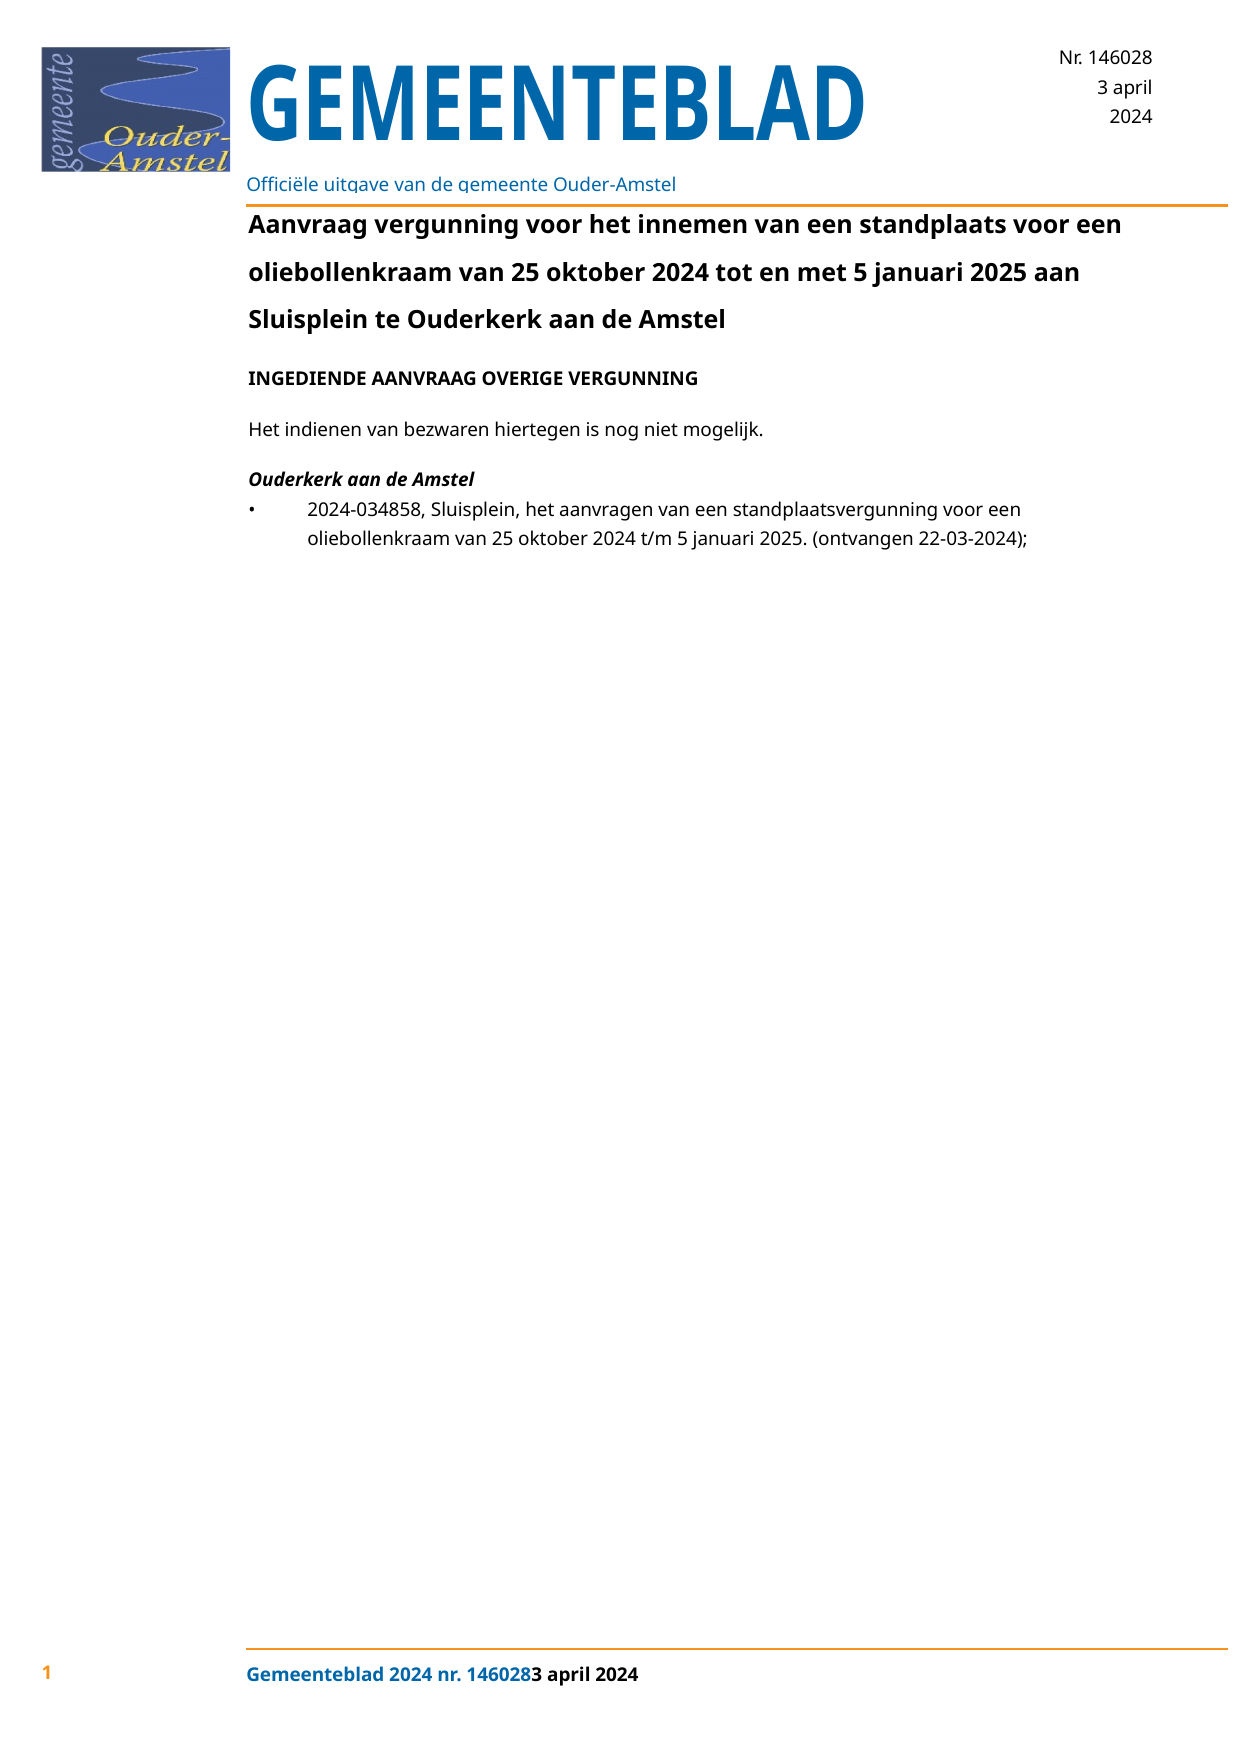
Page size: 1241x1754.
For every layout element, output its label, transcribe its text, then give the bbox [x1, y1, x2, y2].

picture [41, 47, 231, 172]
text Het indienen van bezwaren hiertegen is nog niet mogelijk. [248, 416, 1152, 442]
list 2024-034858, Sluisplein, het aanvragen van een standplaatsvergunning voor een oliebollenkraam van 25 oktober 2024 t/m 5 januari 2025. (ontvangen 22-03-2024); [248, 496, 1152, 551]
text Aanvraag vergunning voor het innemen van een standplaats voor een oliebollenkraam van 25 oktober 2024 tot en met 5 januari 2025 aan Sluisplein te Ouderkerk aan de Amstel [248, 207, 1152, 336]
text Ouderkerk aan de Amstel [248, 466, 1152, 492]
text INGEDIENDE AANVRAAG OVERIGE VERGUNNING [248, 366, 1152, 391]
